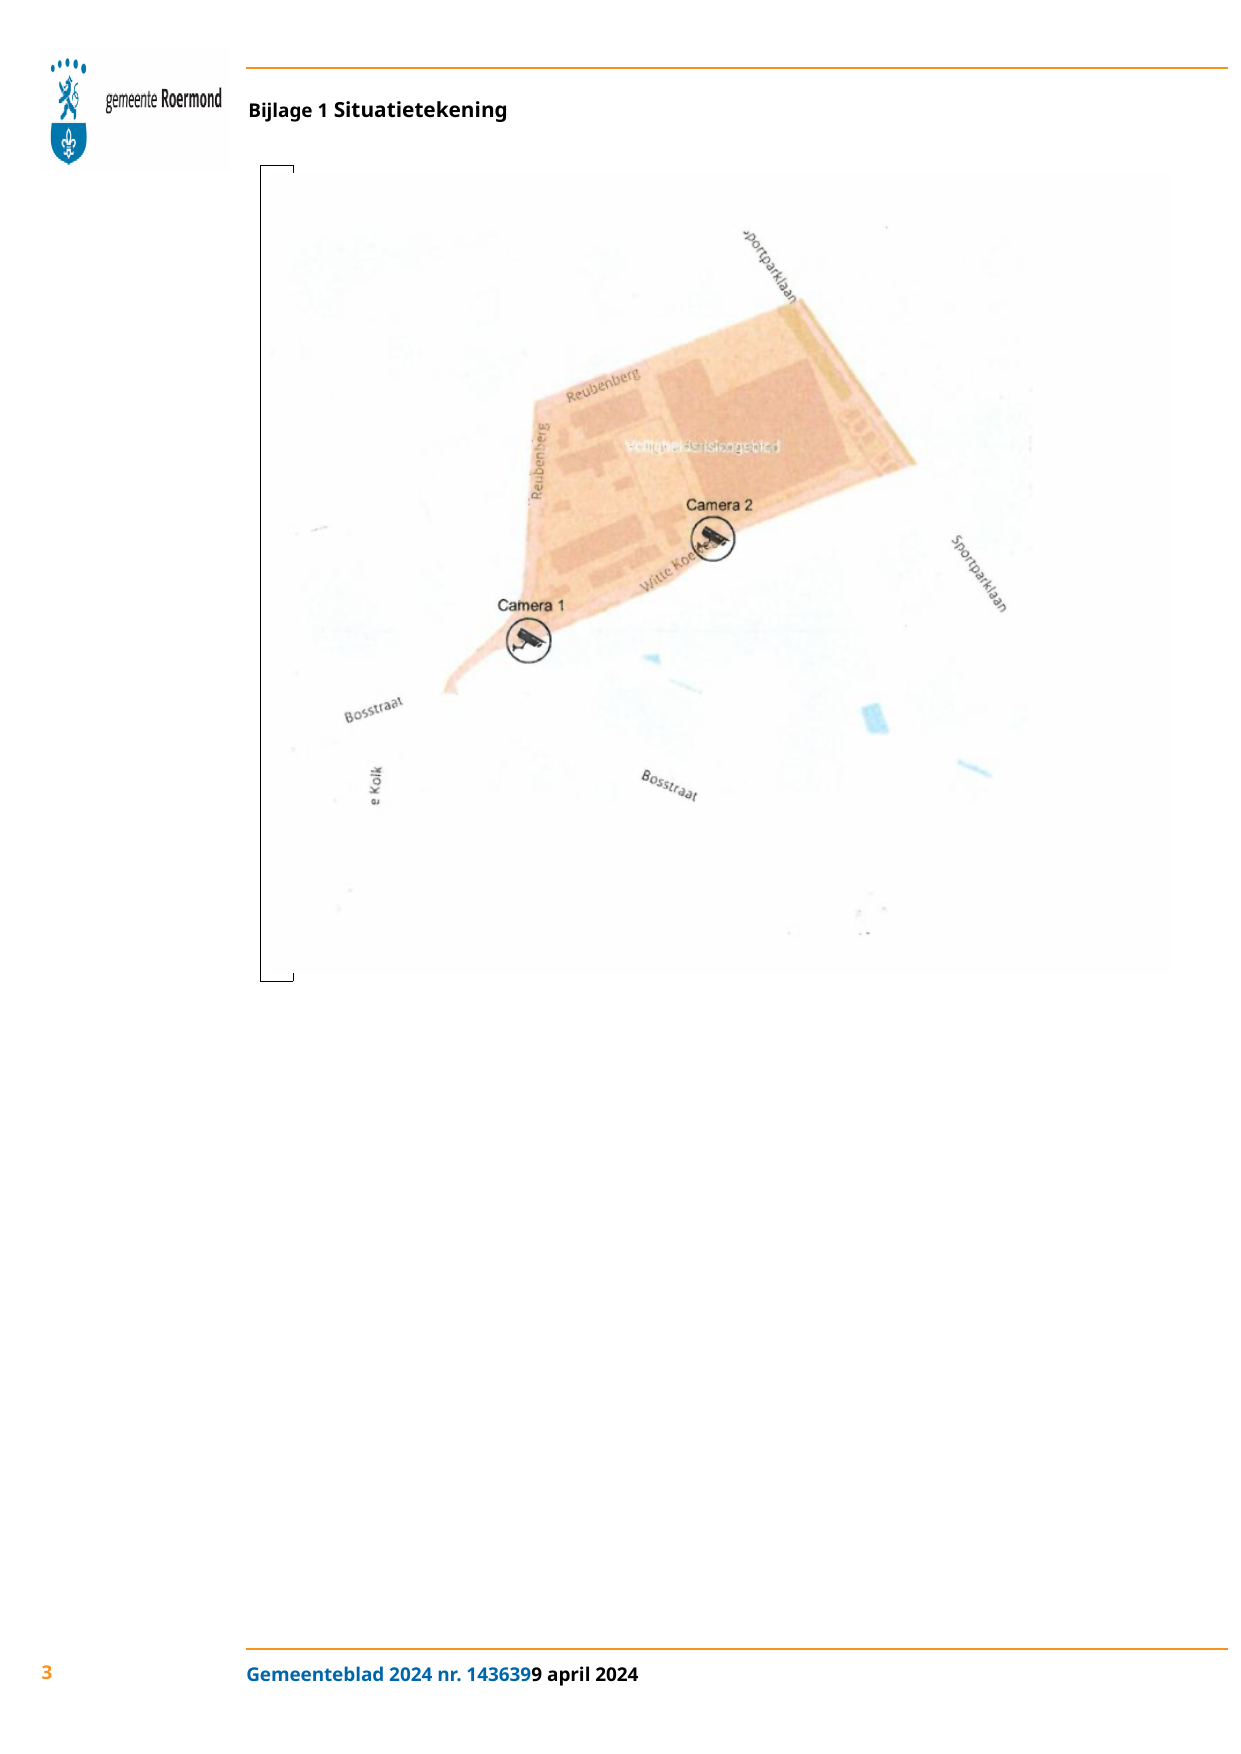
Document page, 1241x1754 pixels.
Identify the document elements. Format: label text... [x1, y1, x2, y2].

picture [41, 47, 231, 172]
text Bijlage 1 Situatietekening [248, 95, 1152, 123]
picture [268, 173, 1173, 973]
